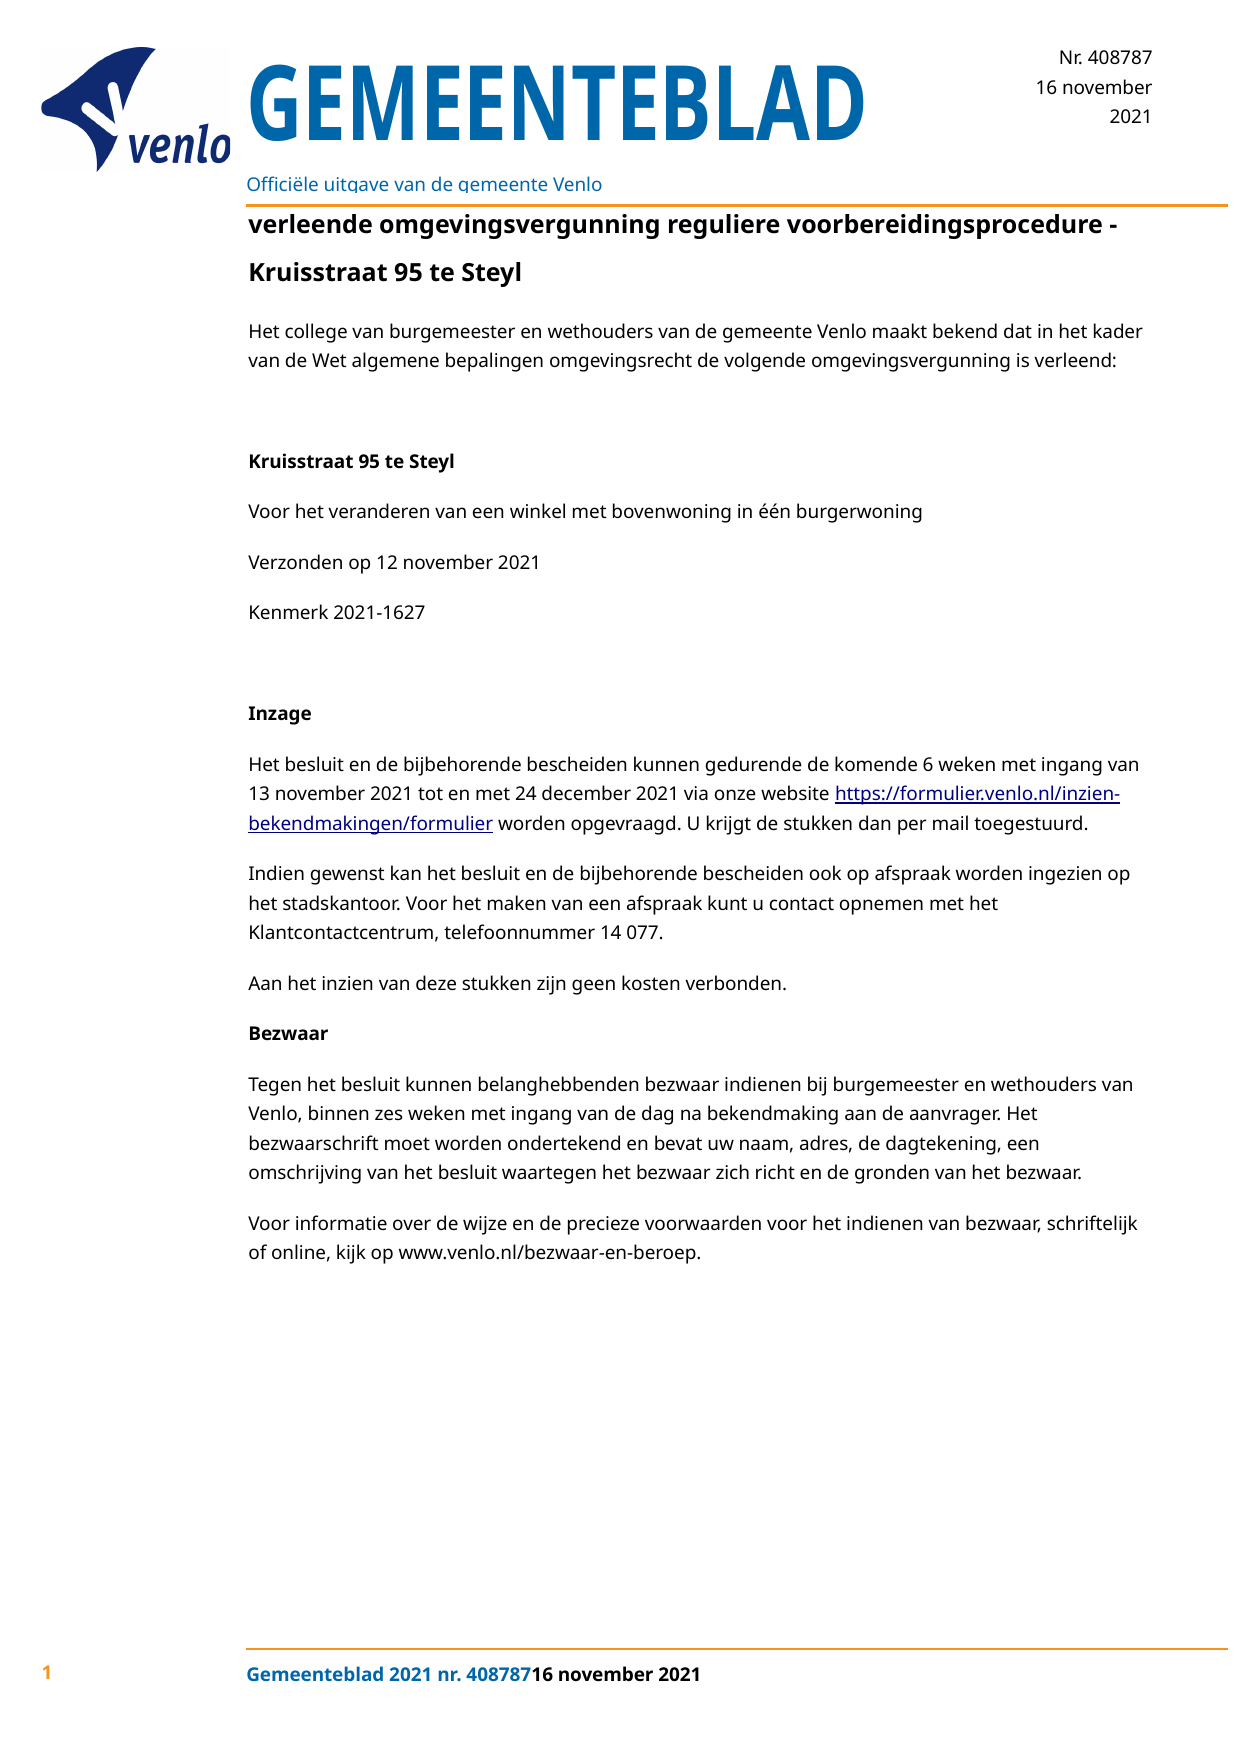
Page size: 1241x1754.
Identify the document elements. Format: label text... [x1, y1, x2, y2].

text Voor informatie over de wijze en de precieze voorwaarden voor het indienen van bezwaar, schriftelijk of online, kijk op www.venlo.nl/bezwaar-en-beroep. [248, 1210, 1152, 1265]
text Verzonden op 12 november 2021 [248, 549, 1152, 575]
text Aan het inzien van deze stukken zijn geen kosten verbonden. [248, 970, 1152, 996]
text Kruisstraat 95 te Steyl [248, 448, 1152, 474]
text Het besluit en de bijbehorende bescheiden kunnen gedurende de komende 6 weken met ingang van 13 november 2021 tot en met 24 december 2021 via onze website https://formulier.venlo.nl/inzien-bekendmakingen/formulier worden opgevraagd. U krijgt de stukken dan per mail toegestuurd. [248, 751, 1152, 836]
text Tegen het besluit kunnen belanghebbenden bezwaar indienen bij burgemeester en wethouders van Venlo, binnen zes weken met ingang van de dag na bekendmaking aan de aanvrager. Het bezwaarschrift moet worden ondertekend en bevat uw naam, adres, de dagtekening, een omschrijving van het besluit waartegen het bezwaar zich richt en de gronden van het bezwaar. [248, 1071, 1152, 1185]
text Het college van burgemeester en wethouders van de gemeente Venlo maakt bekend dat in het kader van de Wet algemene bepalingen omgevingsrecht de volgende omgevingsvergunning is verleend: [248, 318, 1152, 373]
text Bezwaar [248, 1020, 1152, 1046]
text Inzage [248, 700, 1152, 726]
picture [41, 47, 231, 172]
text Indien gewenst kan het besluit en de bijbehorende bescheiden ook op afspraak worden ingezien op het stadskantoor. Voor het maken van een afspraak kunt u contact opnemen met het Klantcontactcentrum, telefoonnummer 14 077. [248, 860, 1152, 945]
text Kenmerk 2021-1627 [248, 599, 1152, 625]
text verleende omgevingsvergunning reguliere voorbereidingsprocedure - Kruisstraat 95 te Steyl [248, 207, 1152, 288]
text Voor het veranderen van een winkel met bovenwoning in één burgerwoning [248, 499, 1152, 524]
